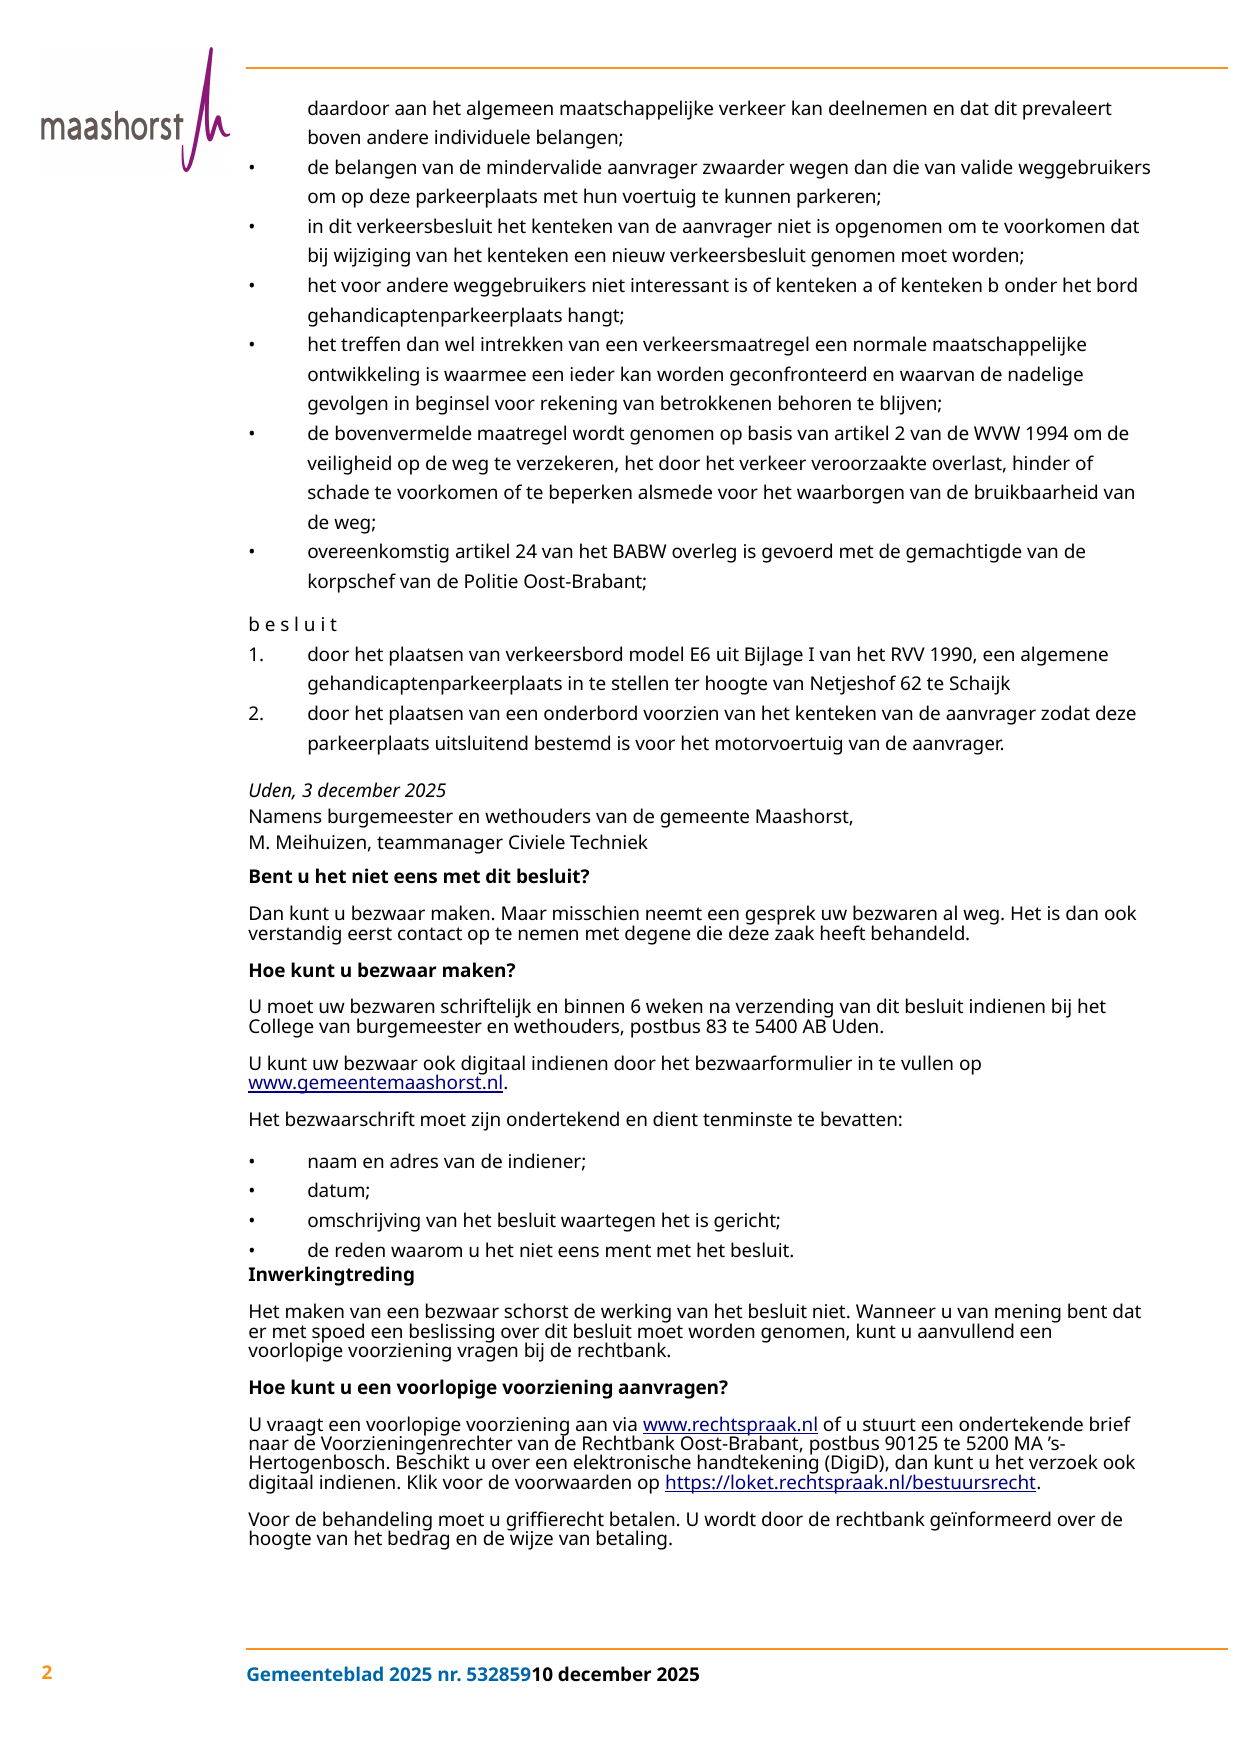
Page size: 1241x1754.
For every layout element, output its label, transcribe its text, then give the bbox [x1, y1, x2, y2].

text Uden, 3 december 2025 [248, 777, 1152, 803]
list door het plaatsen van verkeersbord model E6 uit Bijlage I van het RVV 1990, een algemene gehandicaptenparkeerplaats in te stellen ter hoogte van Netjeshof 62 te Schaijk [248, 641, 1152, 696]
list naam en adres van de indiener; [248, 1148, 1152, 1174]
text U moet uw bezwaren schriftelijk en binnen 6 weken na verzending van dit besluit indienen bij het College van burgemeester en wethouders, postbus 83 te 5400 AB Uden. [248, 998, 1152, 1037]
text U vraagt een voorlopige voorziening aan via www.rechtspraak.nl of u stuurt een ondertekende brief naar de Voorzieningenrechter van de Rechtbank Oost-Brabant, postbus 90125 te 5200 MA ’s-Hertogenbosch. Beschikt u over een elektronische handtekening (DigiD), dan kunt u het verzoek ook digitaal indienen. Klik voor de voorwaarden op https://loket.rechtspraak.nl/bestuursrecht. [248, 1416, 1152, 1493]
text U kunt uw bezwaar ook digitaal indienen door het bezwaarformulier in te vullen op www.gemeentemaashorst.nl. [248, 1055, 1152, 1093]
text Het bezwaarschrift moet zijn ondertekend en dient tenminste te bevatten: [248, 1111, 1152, 1130]
list door het plaatsen van een onderbord voorzien van het kenteken van de aanvrager zodat deze parkeerplaats uitsluitend bestemd is voor het motorvoertuig van de aanvrager. [248, 700, 1152, 755]
list overeenkomstig artikel 24 van het BABW overleg is gevoerd met de gemachtigde van de korpschef van de Politie Oost-Brabant; [248, 538, 1152, 594]
list datum; [248, 1178, 1152, 1203]
list daardoor aan het algemeen maatschappelijke verkeer kan deelnemen en dat dit prevaleert boven andere individuele belangen; [248, 95, 1152, 150]
text Inwerkingtreding [248, 1266, 1152, 1286]
text Namens burgemeester en wethouders van de gemeente Maashorst, [248, 803, 1152, 829]
text Voor de behandeling moet u griffierecht betalen. U wordt door de rechtbank geïnformeerd over de hoogte van het bedrag en de wijze van betaling. [248, 1511, 1152, 1549]
list omschrijving van het besluit waartegen het is gericht; [248, 1207, 1152, 1233]
picture [41, 47, 231, 172]
text Dan kunt u bezwaar maken. Maar misschien neemt een gesprek uw bezwaren al weg. Het is dan ook verstandig eerst contact op te nemen met degene die deze zaak heeft behandeld. [248, 905, 1152, 944]
list het treffen dan wel intrekken van een verkeersmaatregel een normale maatschappelijke ontwikkeling is waarmee een ieder kan worden geconfronteerd en waarvan de nadelige gevolgen in beginsel voor rekening van betrokkenen behoren te blijven; [248, 331, 1152, 416]
text Hoe kunt u bezwaar maken? [248, 962, 1152, 981]
text b e s l u i t [248, 611, 1152, 637]
list de reden waarom u het niet eens ment met het besluit. [248, 1237, 1152, 1262]
list de belangen van de mindervalide aanvrager zwaarder wegen dan die van valide weggebruikers om op deze parkeerplaats met hun voertuig te kunnen parkeren; [248, 154, 1152, 209]
list het voor andere weggebruikers niet interessant is of kenteken a of kenteken b onder het bord gehandicaptenparkeerplaats hangt; [248, 272, 1152, 328]
text Bent u het niet eens met dit besluit? [248, 868, 1152, 888]
text M. Meihuizen, teammanager Civiele Techniek [248, 829, 1152, 855]
list in dit verkeersbesluit het kenteken van de aanvrager niet is opgenomen om te voorkomen dat bij wijziging van het kenteken een nieuw verkeersbesluit genomen moet worden; [248, 213, 1152, 268]
list de bovenvermelde maatregel wordt genomen op basis van artikel 2 van de WVW 1994 om de veiligheid op de weg te verzekeren, het door het verkeer veroorzaakte overlast, hinder of schade te voorkomen of te beperken alsmede voor het waarborgen van de bruikbaarheid van de weg; [248, 420, 1152, 535]
text Hoe kunt u een voorlopige voorziening aanvragen? [248, 1379, 1152, 1398]
text Het maken van een bezwaar schorst de werking van het besluit niet. Wanneer u van mening bent dat er met spoed een beslissing over dit besluit moet worden genomen, kunt u aanvullend een voorlopige voorziening vragen bij de rechtbank. [248, 1303, 1152, 1361]
